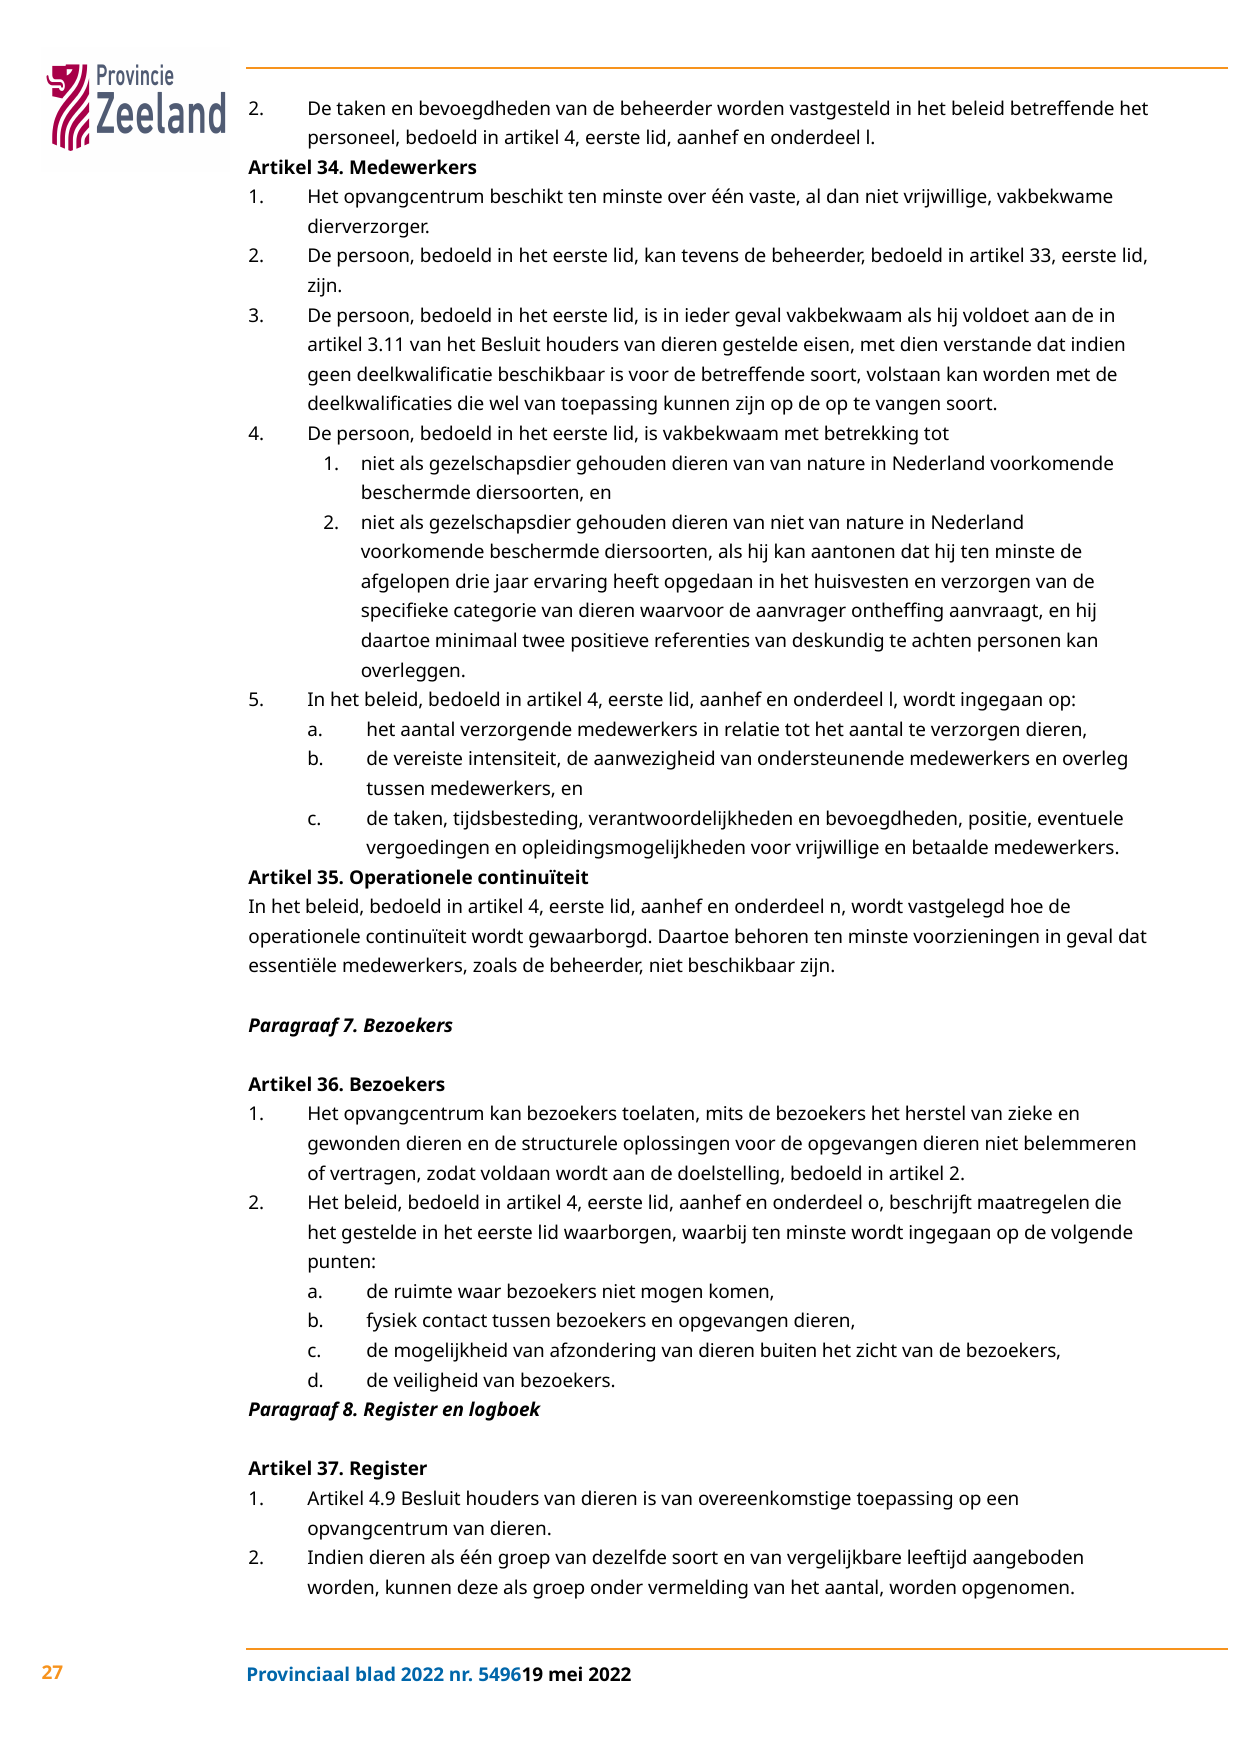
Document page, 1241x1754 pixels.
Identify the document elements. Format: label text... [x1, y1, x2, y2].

list De persoon, bedoeld in het eerste lid, kan tevens de beheerder, bedoeld in artikel 33, eerste lid, zijn. [248, 243, 1152, 298]
list Het opvangcentrum kan bezoekers toelaten, mits de bezoekers het herstel van zieke en gewonden dieren en de structurele oplossingen voor de opgevangen dieren niet belemmeren of vertragen, zodat voldaan wordt aan de doelstelling, bedoeld in artikel 2. [248, 1101, 1152, 1186]
list het aantal verzorgende medewerkers in relatie tot het aantal te verzorgen dieren, [307, 716, 1152, 742]
text Artikel 36. Bezoekers [248, 1071, 1152, 1097]
text In het beleid, bedoeld in artikel 4, eerste lid, aanhef en onderdeel n, wordt vastgelegd hoe de operationele continuïteit wordt gewaarborgd. Daartoe behoren ten minste voorzieningen in geval dat essentiële medewerkers, zoals de beheerder, niet beschikbaar zijn. [248, 893, 1152, 978]
text Artikel 34. Medewerkers [248, 154, 1152, 180]
picture [41, 47, 231, 172]
list de ruimte waar bezoekers niet mogen komen, [307, 1278, 1152, 1304]
text Artikel 37. Register [248, 1456, 1152, 1481]
list de mogelijkheid van afzondering van dieren buiten het zicht van de bezoekers, [307, 1337, 1152, 1363]
list In het beleid, bedoeld in artikel 4, eerste lid, aanhef en onderdeel l, wordt ingegaan op: [248, 686, 1152, 712]
list de veiligheid van bezoekers. [307, 1367, 1152, 1393]
list Artikel 4.9 Besluit houders van dieren is van overeenkomstige toepassing op een opvangcentrum van dieren. [248, 1485, 1152, 1541]
text Paragraaf 8. Register en logboek [248, 1396, 1152, 1422]
list niet als gezelschapsdier gehouden dieren van van nature in Nederland voorkomende beschermde diersoorten, en [323, 450, 1152, 505]
list Het opvangcentrum beschikt ten minste over één vaste, al dan niet vrijwillige, vakbekwame dierverzorger. [248, 183, 1152, 239]
list fysiek contact tussen bezoekers en opgevangen dieren, [307, 1308, 1152, 1333]
list niet als gezelschapsdier gehouden dieren van niet van nature in Nederland voorkomende beschermde diersoorten, als hij kan aantonen dat hij ten minste de afgelopen drie jaar ervaring heeft opgedaan in het huisvesten en verzorgen van de specifieke categorie van dieren waarvoor de aanvrager ontheffing aanvraagt, en hij daartoe minimaal twee positieve referenties van deskundig te achten personen kan overleggen. [323, 509, 1152, 683]
list Indien dieren als één groep van dezelfde soort en van vergelijkbare leeftijd aangeboden worden, kunnen deze als groep onder vermelding van het aantal, worden opgenomen. [248, 1544, 1152, 1600]
text Paragraaf 7. Bezoekers [248, 1012, 1152, 1038]
text Artikel 35. Operationele continuïteit [248, 864, 1152, 890]
list De persoon, bedoeld in het eerste lid, is vakbekwaam met betrekking tot [248, 420, 1152, 446]
list de taken, tijdsbesteding, verantwoordelijkheden en bevoegdheden, positie, eventuele vergoedingen en opleidingsmogelijkheden voor vrijwillige en betaalde medewerkers. [307, 805, 1152, 860]
list De taken en bevoegdheden van de beheerder worden vastgesteld in het beleid betreffende het personeel, bedoeld in artikel 4, eerste lid, aanhef en onderdeel l. [248, 95, 1152, 150]
list de vereiste intensiteit, de aanwezigheid van ondersteunende medewerkers en overleg tussen medewerkers, en [307, 746, 1152, 801]
list De persoon, bedoeld in het eerste lid, is in ieder geval vakbekwaam als hij voldoet aan de in artikel 3.11 van het Besluit houders van dieren gestelde eisen, met dien verstande dat indien geen deelkwalificatie beschikbaar is voor de betreffende soort, volstaan kan worden met de deelkwalificaties die wel van toepassing kunnen zijn op de op te vangen soort. [248, 302, 1152, 416]
list Het beleid, bedoeld in artikel 4, eerste lid, aanhef en onderdeel o, beschrijft maatregelen die het gestelde in het eerste lid waarborgen, waarbij ten minste wordt ingegaan op de volgende punten: [248, 1189, 1152, 1274]
